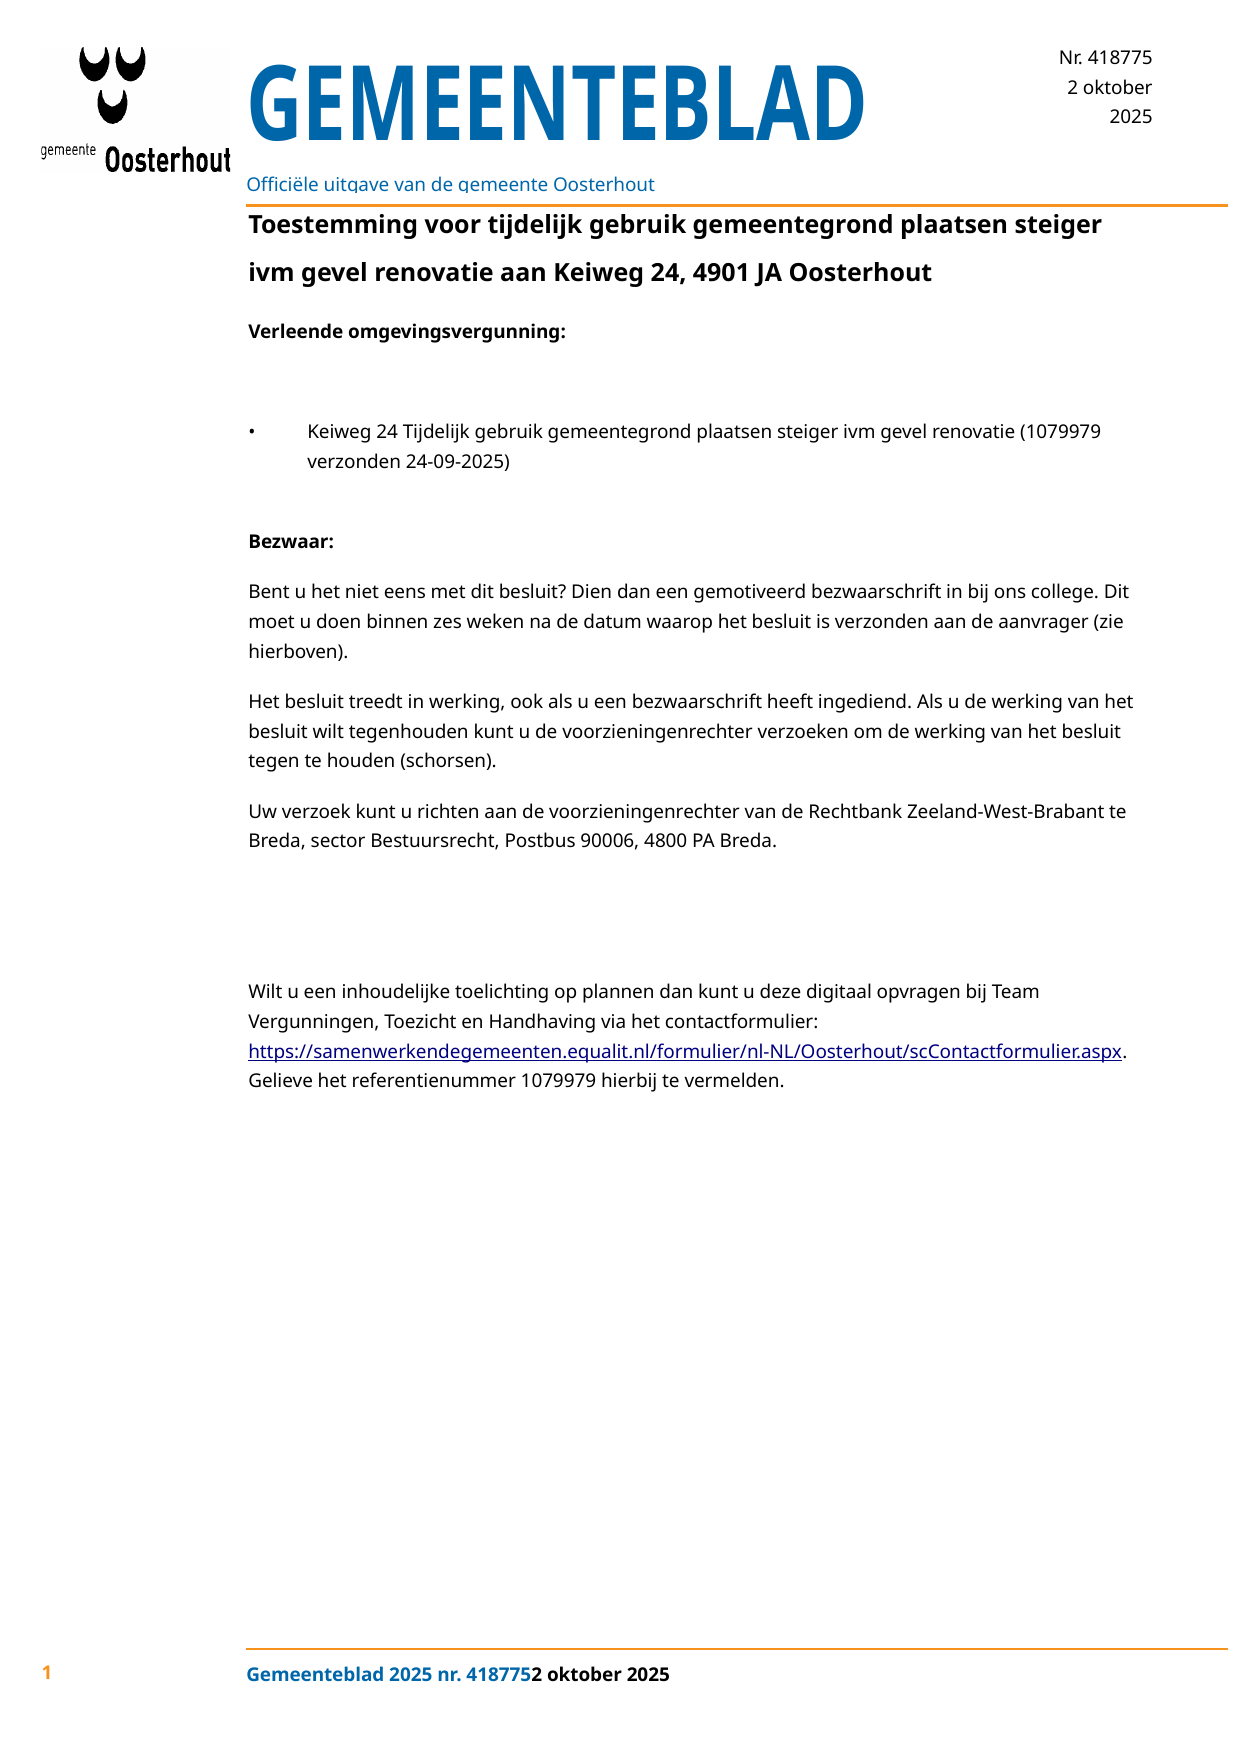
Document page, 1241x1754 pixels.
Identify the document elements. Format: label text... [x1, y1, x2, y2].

text Verleende omgevingsvergunning: [248, 318, 1152, 344]
text Het besluit treedt in werking, ook als u een bezwaarschrift heeft ingediend. Als u de werking van het besluit wilt tegenhouden kunt u de voorzieningenrechter verzoeken om de werking van het besluit tegen te houden (schorsen). [248, 688, 1152, 773]
picture [41, 47, 231, 172]
text Toestemming voor tijdelijk gebruik gemeentegrond plaatsen steiger ivm gevel renovatie aan Keiweg 24, 4901 JA Oosterhout [248, 207, 1152, 288]
text Wilt u een inhoudelijke toelichting op plannen dan kunt u deze digitaal opvragen bij Team Vergunningen, Toezicht en Handhaving via het contactformulier: https://samenwerkendegemeenten.equalit.nl/formulier/nl-NL/Oosterhout/scContactformulier.aspx. Gelieve het referentienummer 1079979 hierbij te vermelden. [248, 979, 1152, 1093]
text Bezwaar: [248, 528, 1152, 554]
text Bent u het niet eens met dit besluit? Dien dan een gemotiveerd bezwaarschrift in bij ons college. Dit moet u doen binnen zes weken na de datum waarop het besluit is verzonden aan de aanvrager (zie hierboven). [248, 579, 1152, 664]
list Keiweg 24 Tijdelijk gebruik gemeentegrond plaatsen steiger ivm gevel renovatie (1079979 verzonden 24-09-2025) [248, 419, 1152, 474]
text Uw verzoek kunt u richten aan de voorzieningenrechter van de Rechtbank Zeeland-West-Brabant te Breda, sector Bestuursrecht, Postbus 90006, 4800 PA Breda. [248, 798, 1152, 853]
